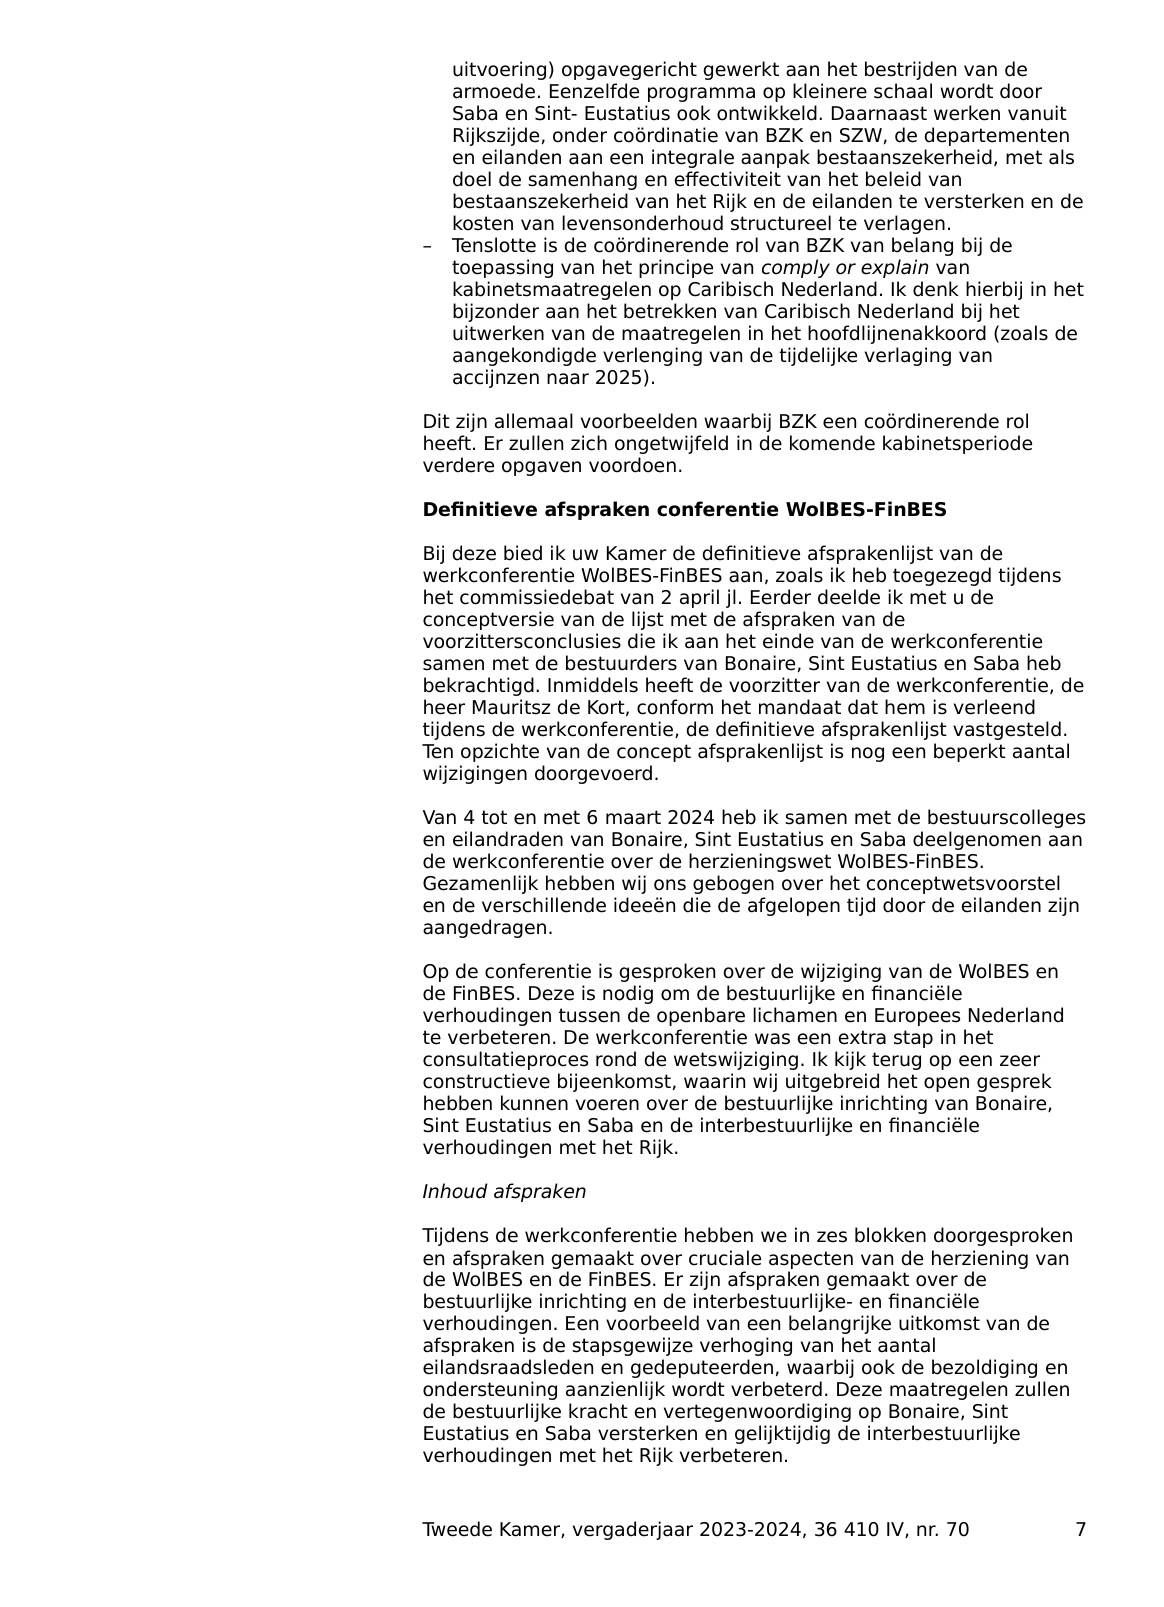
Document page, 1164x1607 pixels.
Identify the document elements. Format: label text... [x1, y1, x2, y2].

text Bij deze bied ik uw Kamer de definitieve afsprakenlijst van de werkconferentie WolBES-FinBES aan, zoals ik heb toegezegd tijdens het commissiedebat van 2 april jl. Eerder deelde ik met u de conceptversie van de lijst met de afspraken van de voorzittersconclusies die ik aan het einde van de werkconferentie samen met de bestuurders van Bonaire, Sint Eustatius en Saba heb bekrachtigd. Inmiddels heeft de voorzitter van de werkconferentie, de heer Mauritsz de Kort, conform het mandaat dat hem is verleend tijdens de werkconferentie, de definitieve afsprakenlijst vastgesteld. Ten opzichte van de concept afsprakenlijst is nog een beperkt aantal wijzigingen doorgevoerd. [422, 543, 1087, 785]
text uitvoering) opgavegericht gewerkt aan het bestrijden van de armoede. Eenzelfde programma op kleinere schaal wordt door Saba en Sint- Eustatius ook ontwikkeld. Daarnaast werken vanuit Rijkszijde, onder coördinatie van BZK en SZW, de departementen en eilanden aan een integrale aanpak bestaanszekerheid, met als doel de samenhang en effectiviteit van het beleid van bestaanszekerheid van het Rijk en de eilanden te versterken en de kosten van levensonderhoud structureel te verlagen. [422, 59, 1087, 235]
text Op de conferentie is gesproken over de wijziging van de WolBES en de FinBES. Deze is nodig om de bestuurlijke en financiële verhoudingen tussen de openbare lichamen en Europees Nederland te verbeteren. De werkconferentie was een extra stap in het consultatieproces rond de wetswijziging. Ik kijk terug op een zeer constructieve bijeenkomst, waarin wij uitgebreid het open gesprek hebben kunnen voeren over de bestuurlijke inrichting van Bonaire, Sint Eustatius en Saba en de interbestuurlijke en financiële verhoudingen met het Rijk. [422, 961, 1087, 1159]
subtitle Inhoud afspraken [422, 1181, 1087, 1203]
text Tijdens de werkconferentie hebben we in zes blokken doorgesproken en afspraken gemaakt over cruciale aspecten van de herziening van de WolBES en de FinBES. Er zijn afspraken gemaakt over de bestuurlijke inrichting en de interbestuurlijke- en financiële verhoudingen. Een voorbeeld van een belangrijke uitkomst van de afspraken is de stapsgewijze verhoging van het aantal eilandsraadsleden en gedeputeerden, waarbij ook de bezoldiging en ondersteuning aanzienlijk wordt verbeterd. Deze maatregelen zullen de bestuurlijke kracht en vertegenwoordiging op Bonaire, Sint Eustatius en Saba versterken en gelijktijdig de interbestuurlijke verhoudingen met het Rijk verbeteren. [422, 1225, 1087, 1467]
subtitle Definitieve afspraken conferentie WolBES-FinBES [422, 499, 1087, 521]
text Van 4 tot en met 6 maart 2024 heb ik samen met de bestuurscolleges en eilandraden van Bonaire, Sint Eustatius en Saba deelgenomen aan de werkconferentie over de herzieningswet WolBES-FinBES. Gezamenlijk hebben wij ons gebogen over het conceptwetsvoorstel en de verschillende ideeën die de afgelopen tijd door de eilanden zijn aangedragen. [422, 807, 1087, 939]
text – Tenslotte is de coördinerende rol van BZK van belang bij de toepassing van het principe van comply or explain van kabinetsmaatregelen op Caribisch Nederland. Ik denk hierbij in het bijzonder aan het betrekken van Caribisch Nederland bij het uitwerken van de maatregelen in het hoofdlijnenakkoord (zoals de aangekondigde verlenging van de tijdelijke verlaging van accijnzen naar 2025). [422, 235, 1087, 389]
text Dit zijn allemaal voorbeelden waarbij BZK een coördinerende rol heeft. Er zullen zich ongetwijfeld in de komende kabinetsperiode verdere opgaven voordoen. [422, 411, 1087, 477]
